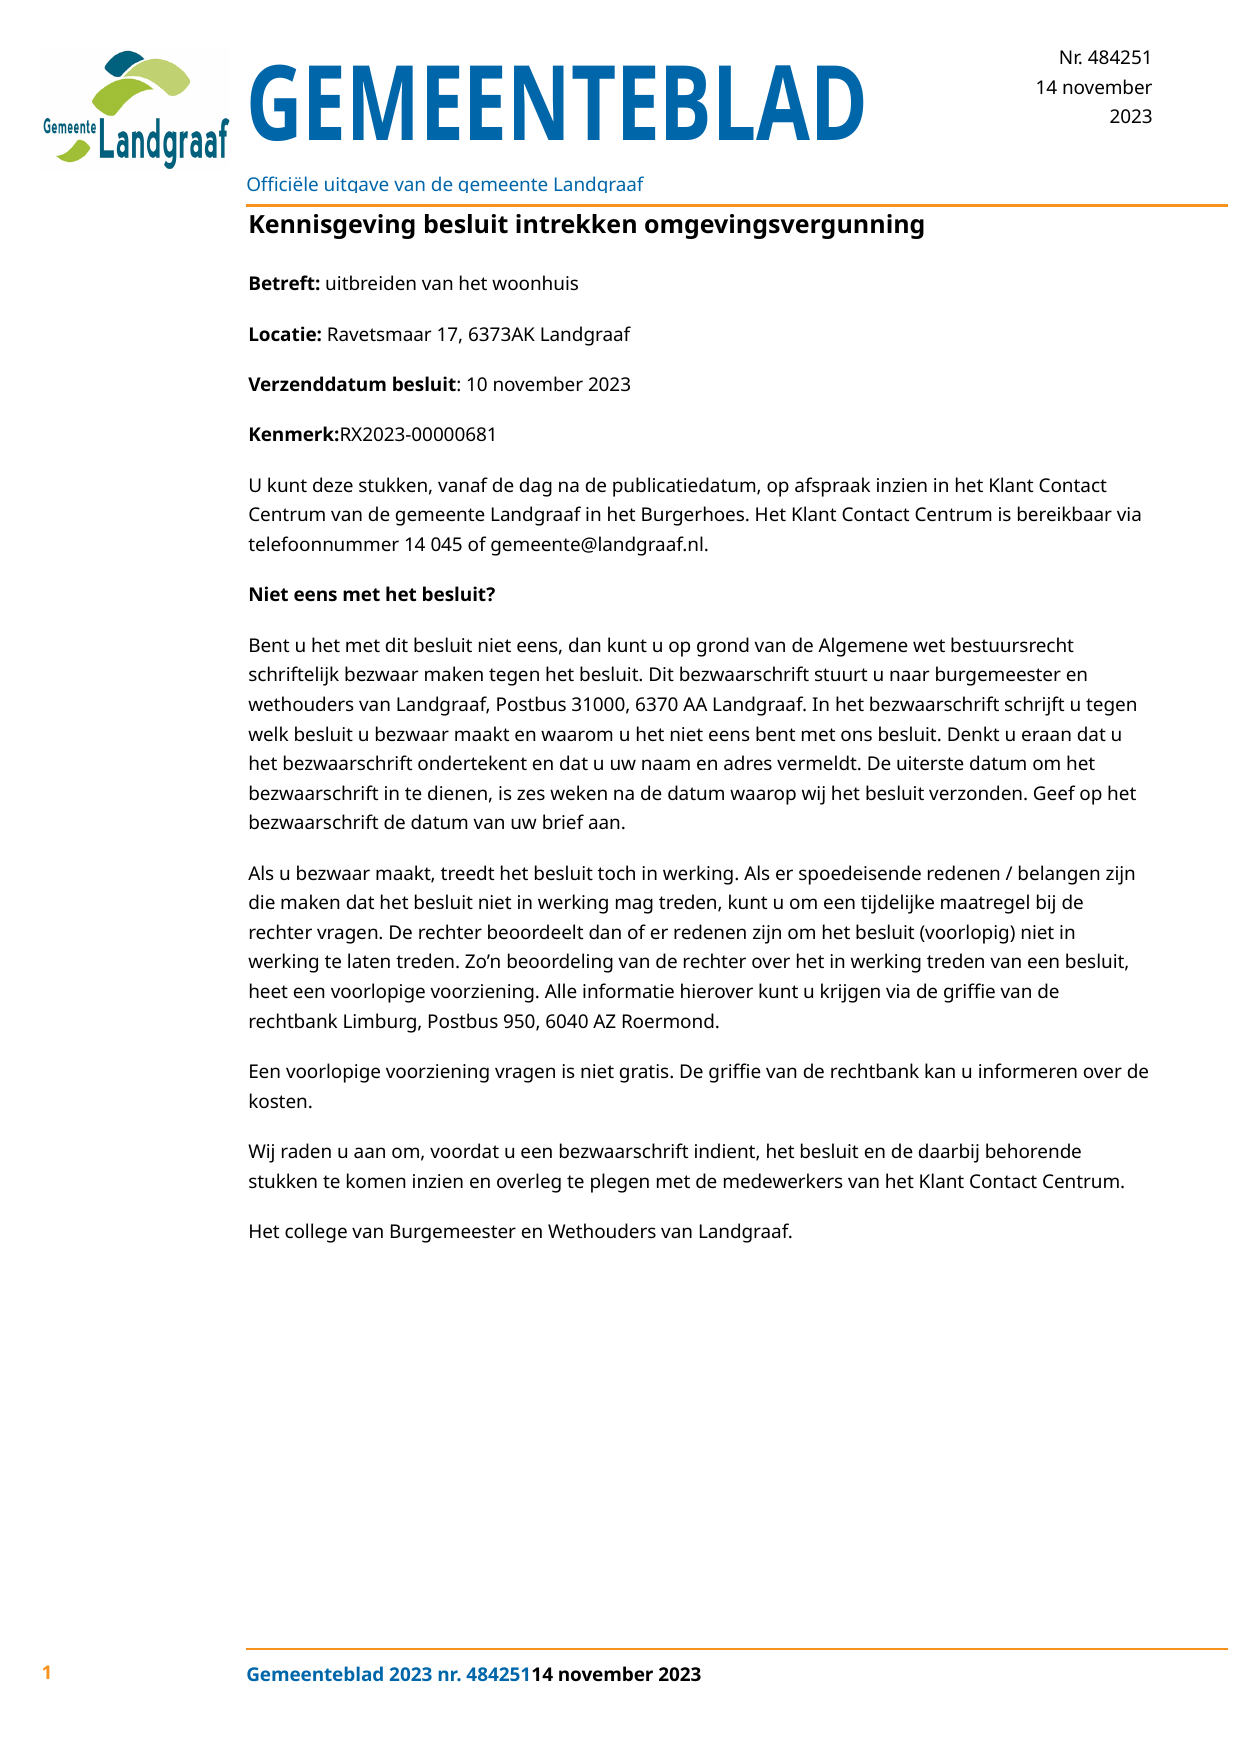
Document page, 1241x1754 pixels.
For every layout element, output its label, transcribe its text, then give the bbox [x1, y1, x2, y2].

text Als u bezwaar maakt, treedt het besluit toch in werking. Als er spoedeisende redenen / belangen zijn die maken dat het besluit niet in werking mag treden, kunt u om een tijdelijke maatregel bij de rechter vragen. De rechter beoordeelt dan of er redenen zijn om het besluit (voorlopig) niet in werking te laten treden. Zo’n beoordeling van de rechter over het in werking treden van een besluit, heet een voorlopige voorziening. Alle informatie hierover kunt u krijgen via de griffie van de rechtbank Limburg, Postbus 950, 6040 AZ Roermond. [248, 860, 1152, 1033]
picture [41, 47, 231, 172]
text U kunt deze stukken, vanaf de dag na de publicatiedatum, op afspraak inzien in het Klant Contact Centrum van de gemeente Landgraaf in het Burgerhoes. Het Klant Contact Centrum is bereikbaar via telefoonnummer 14 045 of gemeente@landgraaf.nl. [248, 472, 1152, 557]
text Niet eens met het besluit? [248, 582, 1152, 607]
text Het college van Burgemeester en Wethouders van Landgraaf. [248, 1218, 1152, 1244]
text Een voorlopige voorziening vragen is niet gratis. De griffie van de rechtbank kan u informeren over de kosten. [248, 1058, 1152, 1113]
text Betreft: uitbreiden van het woonhuis [248, 270, 1152, 296]
text Kennisgeving besluit intrekken omgevingsvergunning [248, 207, 1152, 241]
text Kenmerk:RX2023-00000681 [248, 422, 1152, 447]
text Verzenddatum besluit: 10 november 2023 [248, 371, 1152, 397]
text Locatie: Ravetsmaar 17, 6373AK Landgraaf [248, 321, 1152, 346]
text Bent u het met dit besluit niet eens, dan kunt u op grond van de Algemene wet bestuursrecht schriftelijk bezwaar maken tegen het besluit. Dit bezwaarschrift stuurt u naar burgemeester en wethouders van Landgraaf, Postbus 31000, 6370 AA Landgraaf. In het bezwaarschrift schrijft u tegen welk besluit u bezwaar maakt en waarom u het niet eens bent met ons besluit. Denkt u eraan dat u het bezwaarschrift ondertekent en dat u uw naam en adres vermeldt. De uiterste datum om het bezwaarschrift in te dienen, is zes weken na de datum waarop wij het besluit verzonden. Geef op het bezwaarschrift de datum van uw brief aan. [248, 632, 1152, 835]
text Wij raden u aan om, voordat u een bezwaarschrift indient, het besluit en de daarbij behorende stukken te komen inzien en overleg te plegen met de medewerkers van het Klant Contact Centrum. [248, 1138, 1152, 1193]
